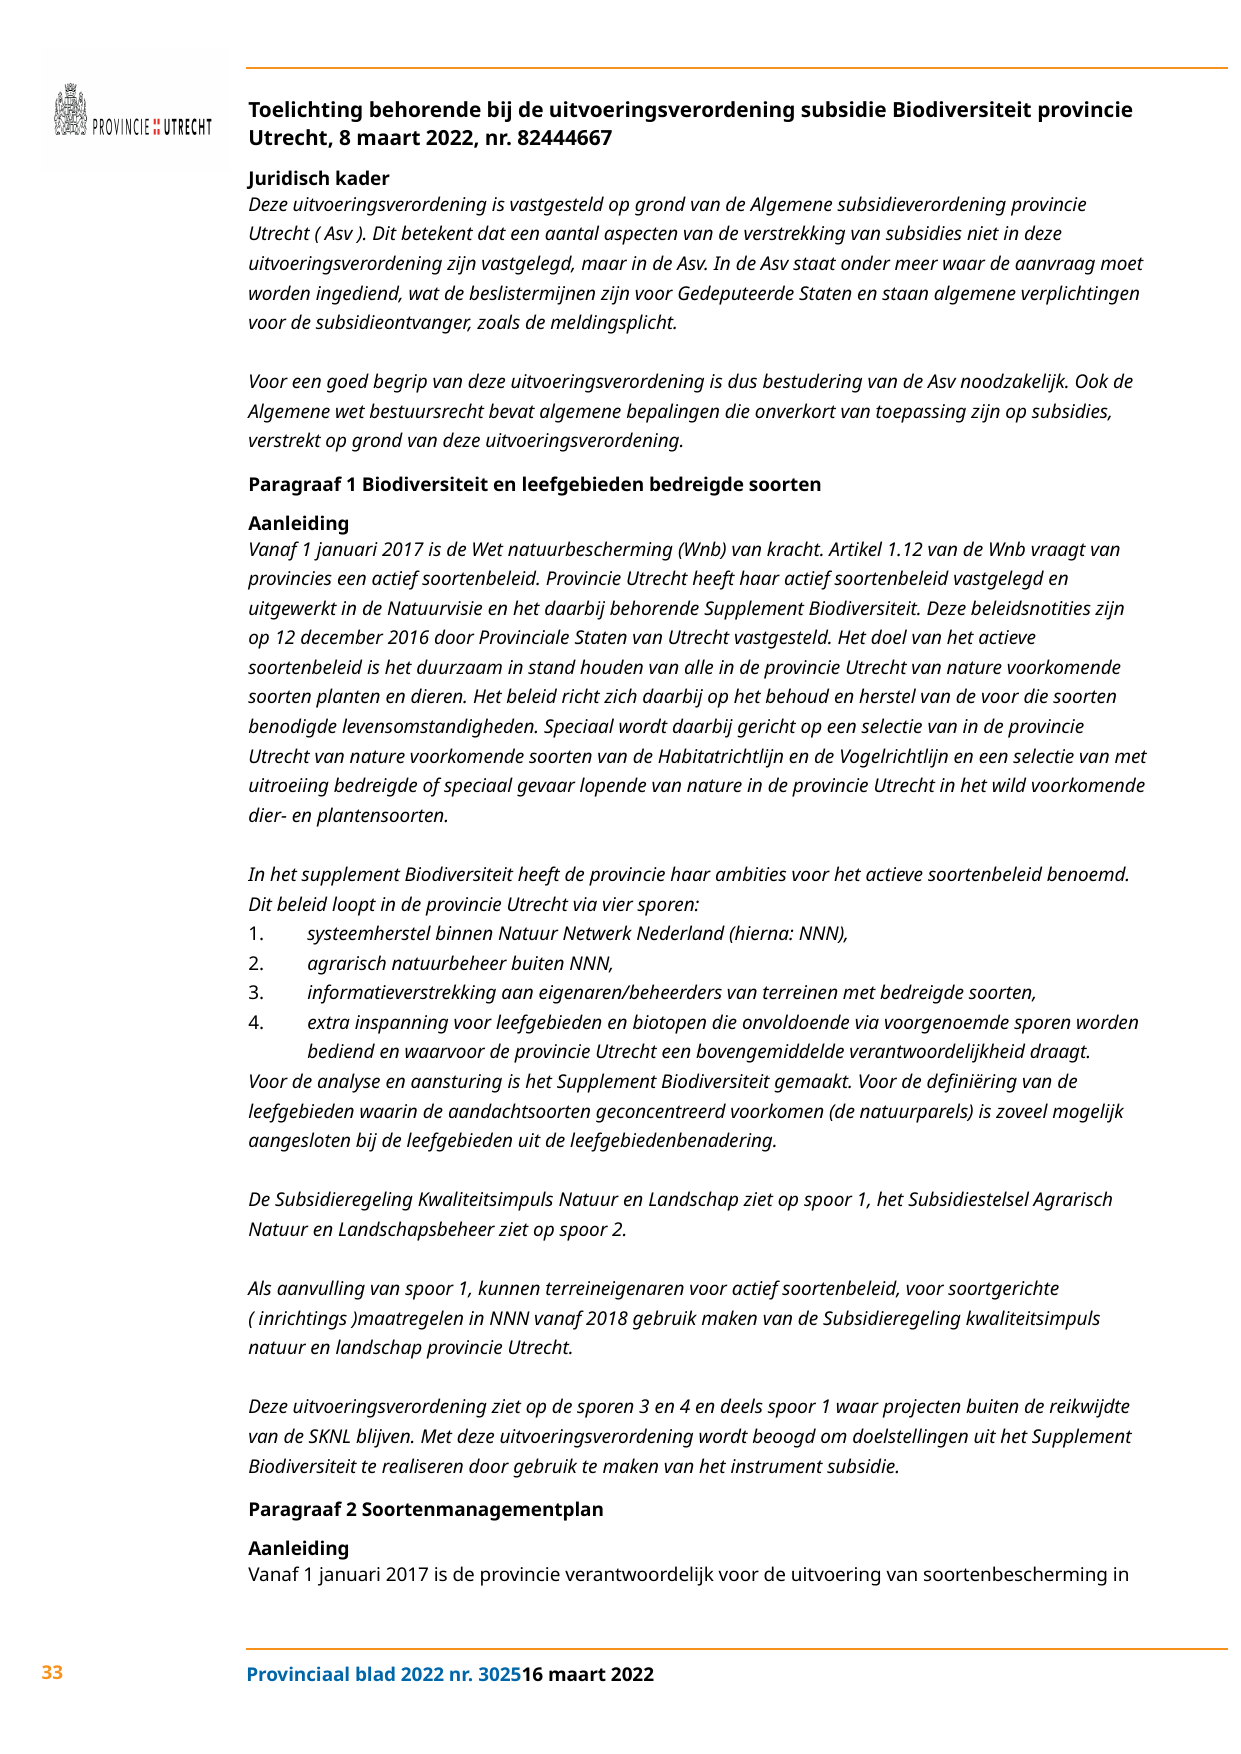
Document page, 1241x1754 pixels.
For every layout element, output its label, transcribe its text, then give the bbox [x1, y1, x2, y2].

text De Subsidieregeling Kwaliteitsimpuls Natuur en Landschap ziet op spoor 1, het Subsidiestelsel Agrarisch Natuur en Landschapsbeheer ziet op spoor 2. [248, 1187, 1152, 1242]
text In het supplement Biodiversiteit heeft de provincie haar ambities voor het actieve soortenbeleid benoemd. Dit beleid loopt in de provincie Utrecht via vier sporen: [248, 861, 1152, 917]
text Deze uitvoeringsverordening ziet op de sporen 3 en 4 en deels spoor 1 waar projecten buiten de reikwijdte van de SKNL blijven. Met deze uitvoeringsverordening wordt beoogd om doelstellingen uit het Supplement Biodiversiteit te realiseren door gebruik te maken van het instrument subsidie. [248, 1394, 1152, 1479]
text Juridisch kader [248, 165, 1152, 191]
text Deze uitvoeringsverordening is vastgesteld op grond van de Algemene subsidieverordening provincie Utrecht ( Asv ). Dit betekent dat een aantal aspecten van de verstrekking van subsidies niet in deze uitvoeringsverordening zijn vastgelegd, maar in de Asv. In de Asv staat onder meer waar de aanvraag moet worden ingediend, wat de beslistermijnen zijn voor Gedeputeerde Staten en staan algemene verplichtingen voor de subsidieontvanger, zoals de meldingsplicht. [248, 191, 1152, 335]
text Paragraaf 1 Biodiversiteit en leefgebieden bedreigde soorten [248, 471, 1152, 497]
list agrarisch natuurbeheer buiten NNN, [248, 950, 1152, 976]
text Vanaf 1 januari 2017 is de provincie verantwoordelijk voor de uitvoering van soortenbescherming in [248, 1561, 1152, 1587]
text Vanaf 1 januari 2017 is de Wet natuurbescherming (Wnb) van kracht. Artikel 1.12 van de Wnb vraagt van provincies een actief soortenbeleid. Provincie Utrecht heeft haar actief soortenbeleid vastgelegd en uitgewerkt in de Natuurvisie en het daarbij behorende Supplement Biodiversiteit. Deze beleidsnotities zijn op 12 december 2016 door Provinciale Staten van Utrecht vastgesteld. Het doel van het actieve soortenbeleid is het duurzaam in stand houden van alle in de provincie Utrecht van nature voorkomende soorten planten en dieren. Het beleid richt zich daarbij op het behoud en herstel van de voor die soorten benodigde levensomstandigheden. Speciaal wordt daarbij gericht op een selectie van in de provincie Utrecht van nature voorkomende soorten van de Habitatrichtlijn en de Vogelrichtlijn en een selectie van met uitroeiing bedreigde of speciaal gevaar lopende van nature in de provincie Utrecht in het wild voorkomende dier- en plantensoorten. [248, 536, 1152, 828]
list extra inspanning voor leefgebieden en biotopen die onvoldoende via voorgenoemde sporen worden bediend en waarvoor de provincie Utrecht een bovengemiddelde verantwoordelijkheid draagt. [248, 1009, 1152, 1064]
text Als aanvulling van spoor 1, kunnen terreineigenaren voor actief soortenbeleid, voor soortgerichte ( inrichtings )maatregelen in NNN vanaf 2018 gebruik maken van de Subsidieregeling kwaliteitsimpuls natuur en landschap provincie Utrecht. [248, 1275, 1152, 1360]
text Voor de analyse en aansturing is het Supplement Biodiversiteit gemaakt. Voor de definiëring van de leefgebieden waarin de aandachtsoorten geconcentreerd voorkomen (de natuurparels) is zoveel mogelijk aangesloten bij de leefgebieden uit de leefgebiedenbenadering. [248, 1068, 1152, 1153]
list systeemherstel binnen Natuur Netwerk Nederland (hierna: NNN), [248, 920, 1152, 946]
text Aanleiding [248, 1535, 1152, 1561]
picture [41, 47, 231, 172]
text Aanleiding [248, 510, 1152, 536]
list informatieverstrekking aan eigenaren/beheerders van terreinen met bedreigde soorten, [248, 979, 1152, 1005]
text Toelichting behorende bij de uitvoeringsverordening subsidie Biodiversiteit provincie Utrecht, 8 maart 2022, nr. 82444667 [248, 95, 1152, 152]
text Voor een goed begrip van deze uitvoeringsverordening is dus bestudering van de Asv noodzakelijk. Ook de Algemene wet bestuursrecht bevat algemene bepalingen die onverkort van toepassing zijn op subsidies, verstrekt op grond van deze uitvoeringsverordening. [248, 368, 1152, 453]
text Paragraaf 2 Soortenmanagementplan [248, 1496, 1152, 1522]
